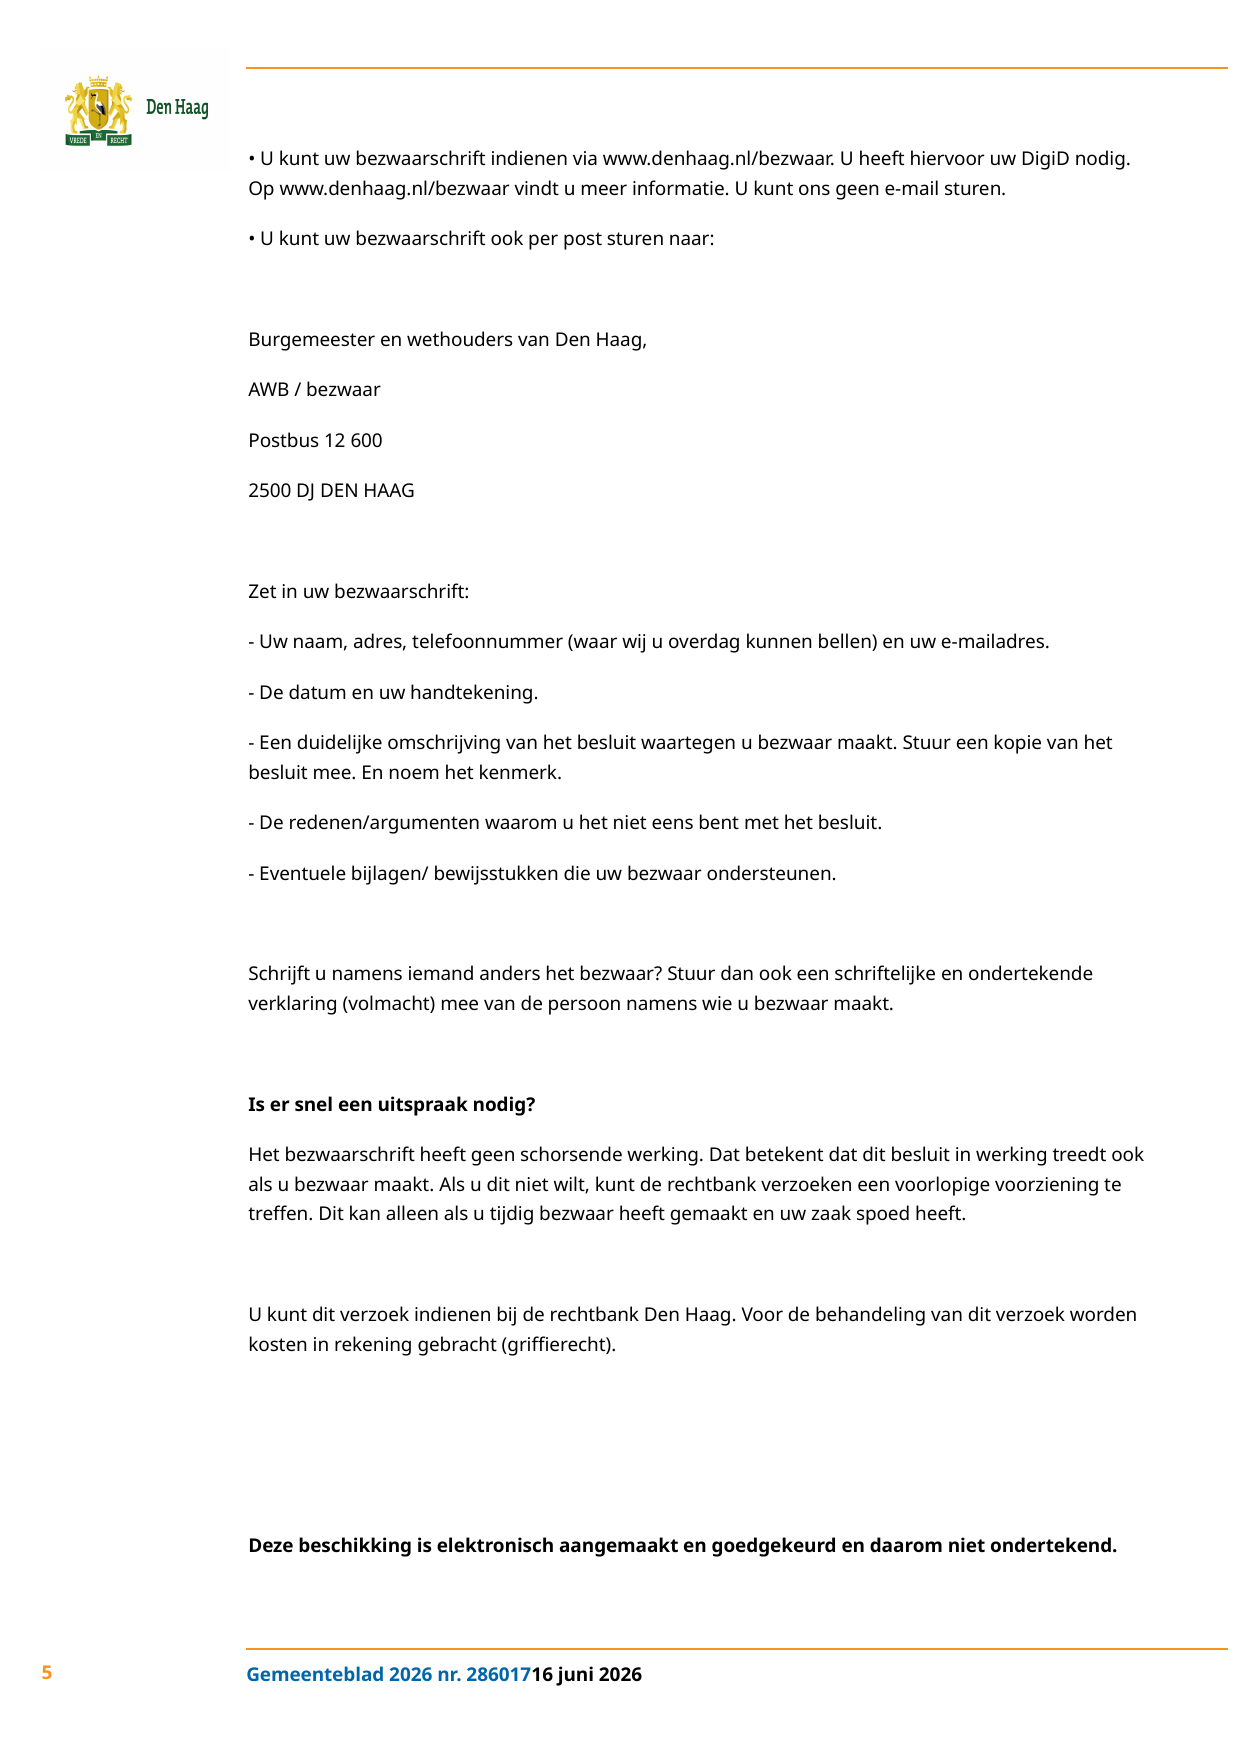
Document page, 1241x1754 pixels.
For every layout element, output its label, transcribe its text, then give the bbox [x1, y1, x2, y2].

text - Uw naam, adres, telefoonnummer (waar wij u overdag kunnen bellen) en uw e-mailadres. [248, 628, 1152, 654]
text U kunt dit verzoek indienen bij de rechtbank Den Haag. Voor de behandeling van dit verzoek worden kosten in rekening gebracht (griffierecht). [248, 1301, 1152, 1357]
text - De datum en uw handtekening. [248, 679, 1152, 705]
text • U kunt uw bezwaarschrift indienen via www.denhaag.nl/bezwaar. U heeft hiervoor uw DigiD nodig. Op www.denhaag.nl/bezwaar vindt u meer informatie. U kunt ons geen e-mail sturen. [248, 145, 1152, 201]
text Schrijft u namens iemand anders het bezwaar? Stuur dan ook een schriftelijke en ondertekende verklaring (volmacht) mee van de persoon namens wie u bezwaar maakt. [248, 961, 1152, 1016]
text AWB / bezwaar [248, 376, 1152, 402]
text Het bezwaarschrift heeft geen schorsende werking. Dat betekent dat dit besluit in werking treedt ook als u bezwaar maakt. Als u dit niet wilt, kunt de rechtbank verzoeken een voorlopige voorziening te treffen. Dit kan alleen als u tijdig bezwaar heeft gemaakt en uw zaak spoed heeft. [248, 1141, 1152, 1226]
text - Eventuele bijlagen/ bewijsstukken die uw bezwaar ondersteunen. [248, 860, 1152, 886]
text • U kunt uw bezwaarschrift ook per post sturen naar: [248, 225, 1152, 251]
text 2500 DJ DEN HAAG [248, 477, 1152, 503]
text Zet in uw bezwaarschrift: [248, 578, 1152, 604]
text Burgemeester en wethouders van Den Haag, [248, 326, 1152, 352]
text Postbus 12 600 [248, 427, 1152, 453]
text Is er snel een uitspraak nodig? [248, 1091, 1152, 1117]
text - De redenen/argumenten waarom u het niet eens bent met het besluit. [248, 809, 1152, 835]
text Deze beschikking is elektronisch aangemaakt en goedgekeurd en daarom niet ondertekend. [248, 1533, 1152, 1558]
picture [41, 47, 231, 172]
text - Een duidelijke omschrijving van het besluit waartegen u bezwaar maakt. Stuur een kopie van het besluit mee. En noem het kenmerk. [248, 729, 1152, 785]
